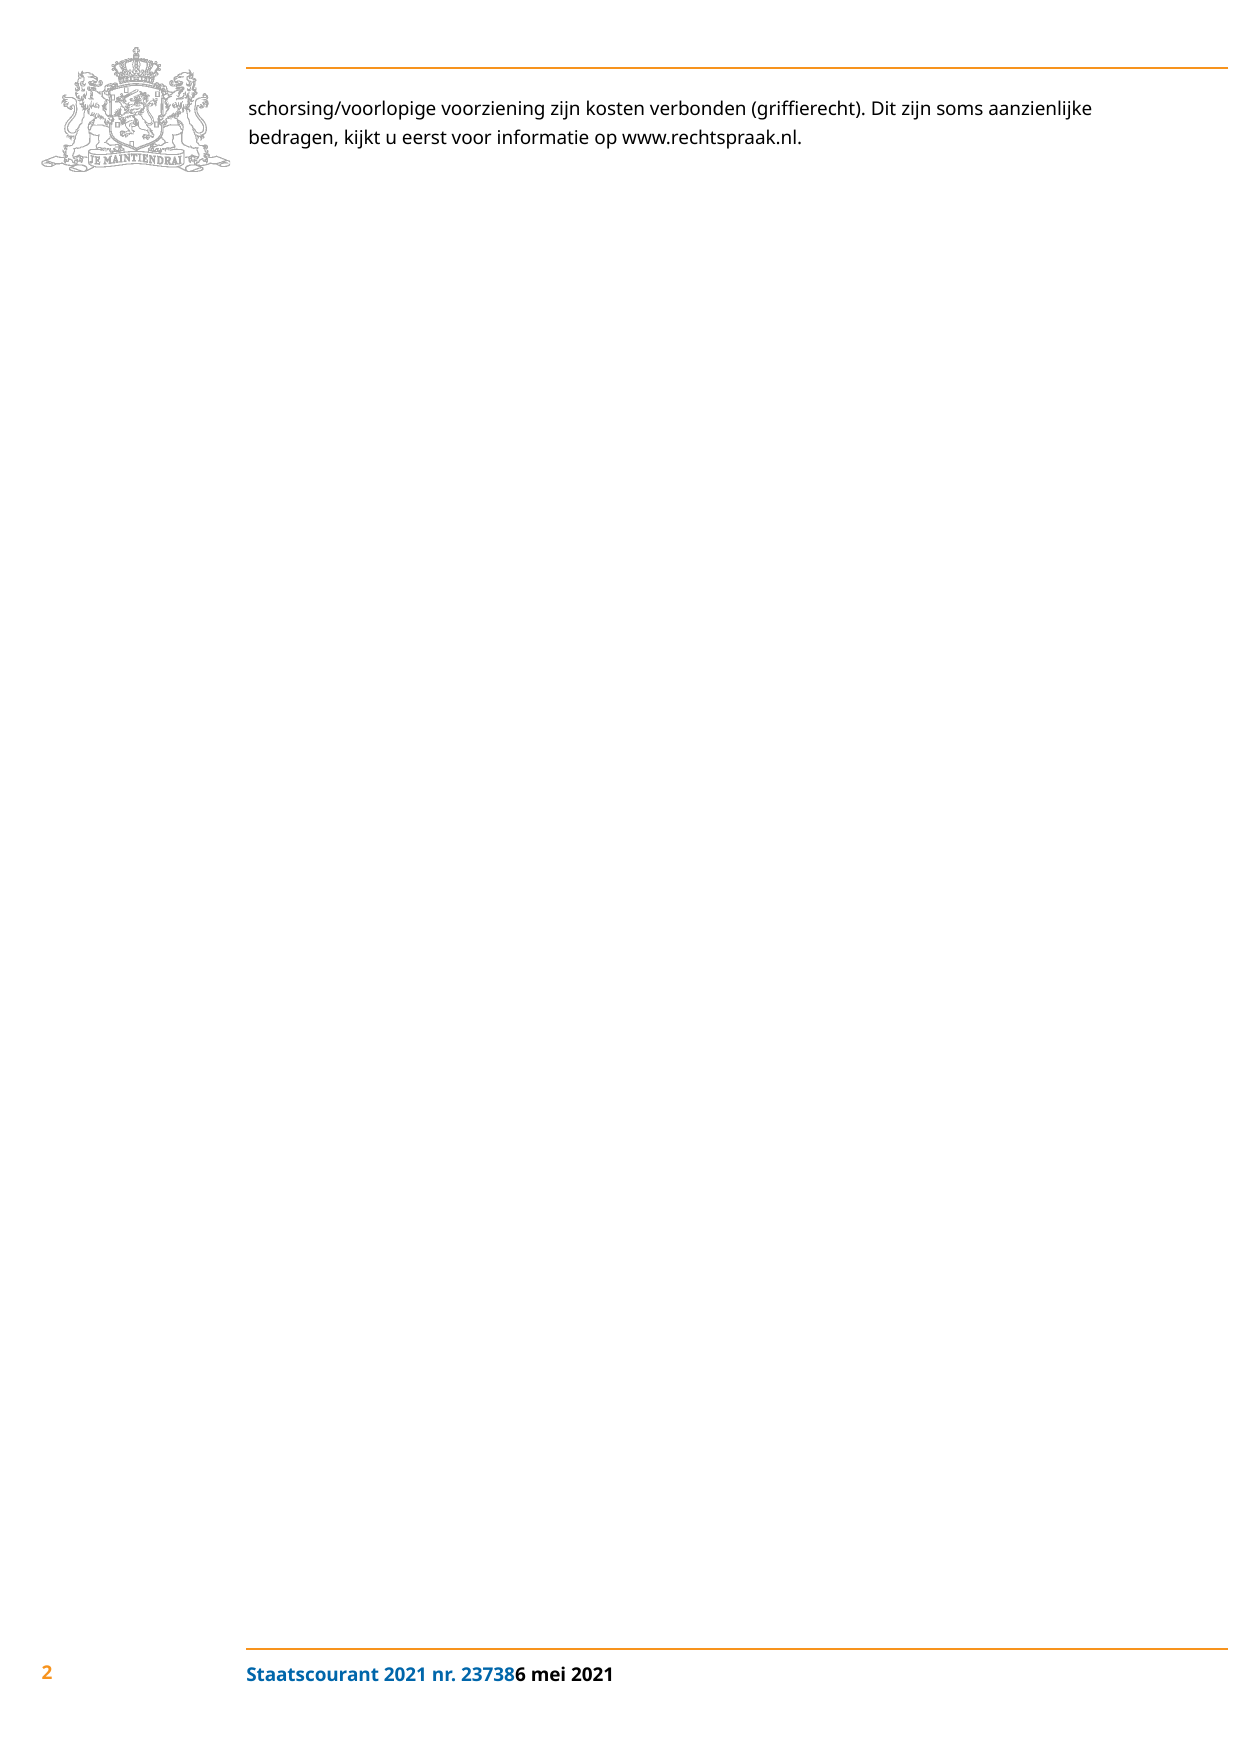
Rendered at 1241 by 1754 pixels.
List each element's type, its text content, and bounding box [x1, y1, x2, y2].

picture [41, 47, 231, 172]
text schorsing/voorlopige voorziening zijn kosten verbonden (griffierecht). Dit zijn soms aanzienlijke bedragen, kijkt u eerst voor informatie op www.rechtspraak.nl. [248, 95, 1152, 150]
